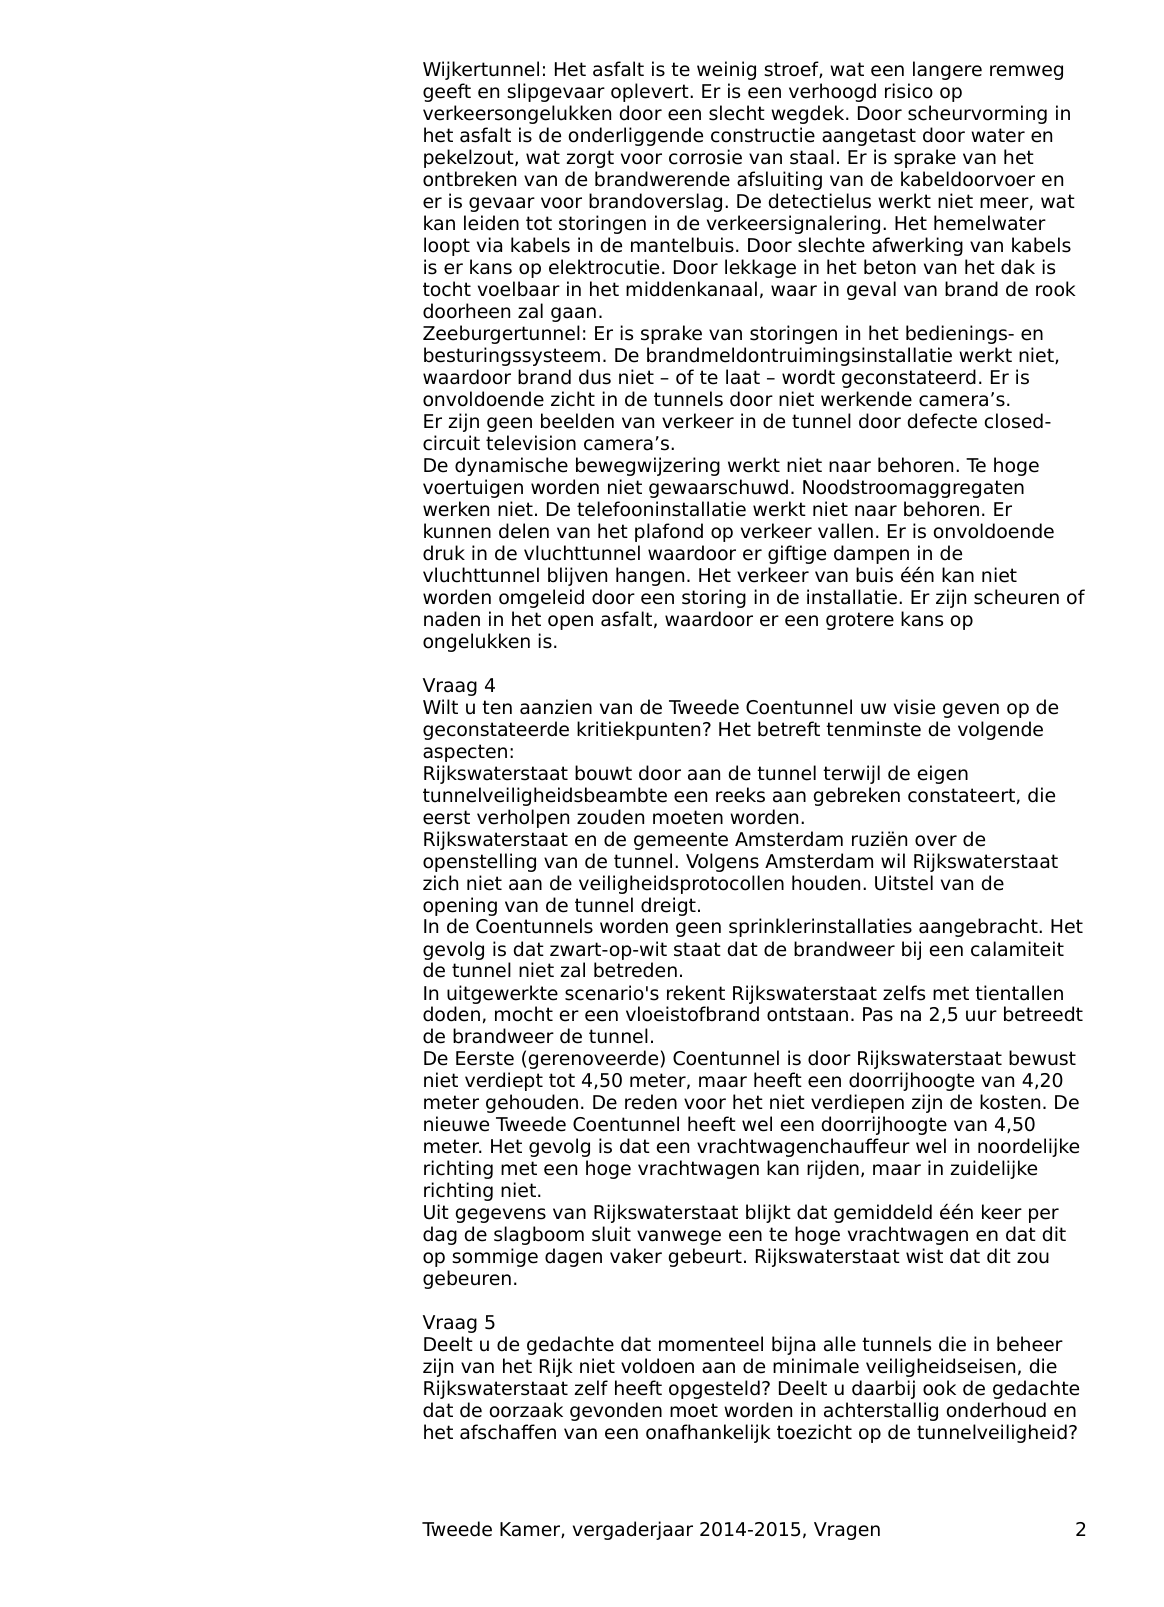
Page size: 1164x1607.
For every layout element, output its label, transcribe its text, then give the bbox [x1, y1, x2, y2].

text Wijkertunnel: Het asfalt is te weinig stroef, wat een langere remweg geeft en slipgevaar oplevert. Er is een verhoogd risico op verkeersongelukken door een slecht wegdek. Door scheurvorming in het asfalt is de onderliggende constructie aangetast door water en pekelzout, wat zorgt voor corrosie van staal. Er is sprake van het ontbreken van de brandwerende afsluiting van de kabeldoorvoer en er is gevaar voor brandoverslag. De detectielus werkt niet meer, wat kan leiden tot storingen in de verkeersignalering. Het hemelwater loopt via kabels in de mantelbuis. Door slechte afwerking van kabels is er kans op elektrocutie. Door lekkage in het beton van het dak is tocht voelbaar in het middenkanaal, waar in geval van brand de rook doorheen zal gaan. [422, 59, 1087, 323]
text De Eerste (gerenoveerde) Coentunnel is door Rijkswaterstaat bewust niet verdiept tot 4,50 meter, maar heeft een doorrijhoogte van 4,20 meter gehouden. De reden voor het niet verdiepen zijn de kosten. De nieuwe Tweede Coentunnel heeft wel een doorrijhoogte van 4,50 meter. Het gevolg is dat een vrachtwagenchauffeur wel in noordelijke richting met een hoge vrachtwagen kan rijden, maar in zuidelijke richting niet. [422, 1048, 1087, 1202]
text Er zijn geen beelden van verkeer in de tunnel door defecte closed-circuit television camera’s. [422, 411, 1087, 455]
text De dynamische bewegwijzering werkt niet naar behoren. Te hoge voertuigen worden niet gewaarschuwd. Noodstroomaggregaten werken niet. De telefooninstallatie werkt niet naar behoren. Er kunnen delen van het plafond op verkeer vallen. Er is onvoldoende druk in de vluchttunnel waardoor er giftige dampen in de vluchttunnel blijven hangen. Het verkeer van buis één kan niet worden omgeleid door een storing in de installatie. Er zijn scheuren of naden in het open asfalt, waardoor er een grotere kans op ongelukken is. [422, 455, 1087, 652]
text Zeeburgertunnel: Er is sprake van storingen in het bedienings- en besturingssysteem. De brandmeldontruimingsinstallatie werkt niet, waardoor brand dus niet – of te laat – wordt geconstateerd. Er is onvoldoende zicht in de tunnels door niet werkende camera’s. [422, 323, 1087, 411]
text Vraag 4 [422, 675, 1087, 697]
text Vraag 5 [422, 1312, 1087, 1334]
text Rijkswaterstaat bouwt door aan de tunnel terwijl de eigen tunnelveiligheidsbeambte een reeks aan gebreken constateert, die eerst verholpen zouden moeten worden. [422, 763, 1087, 828]
text Wilt u ten aanzien van de Tweede Coentunnel uw visie geven op de geconstateerde kritiekpunten? Het betreft tenminste de volgende aspecten: [422, 697, 1087, 763]
text Uit gegevens van Rijkswaterstaat blijkt dat gemiddeld één keer per dag de slagboom sluit vanwege een te hoge vrachtwagen en dat dit op sommige dagen vaker gebeurt. Rijkswaterstaat wist dat dit zou gebeuren. [422, 1202, 1087, 1290]
text Rijkswaterstaat en de gemeente Amsterdam ruziën over de openstelling van de tunnel. Volgens Amsterdam wil Rijkswaterstaat zich niet aan de veiligheidsprotocollen houden. Uitstel van de opening van de tunnel dreigt. [422, 828, 1087, 916]
text In de Coentunnels worden geen sprinklerinstallaties aangebracht. Het gevolg is dat zwart-op-wit staat dat de brandweer bij een calamiteit de tunnel niet zal betreden. [422, 916, 1087, 982]
text In uitgewerkte scenario's rekent Rijkswaterstaat zelfs met tientallen doden, mocht er een vloeistofbrand ontstaan. Pas na 2,5 uur betreedt de brandweer de tunnel. [422, 982, 1087, 1048]
text Deelt u de gedachte dat momenteel bijna alle tunnels die in beheer zijn van het Rijk niet voldoen aan de minimale veiligheidseisen, die Rijkswaterstaat zelf heeft opgesteld? Deelt u daarbij ook de gedachte dat de oorzaak gevonden moet worden in achterstallig onderhoud en het afschaffen van een onafhankelijk toezicht op de tunnelveiligheid? [422, 1334, 1087, 1444]
